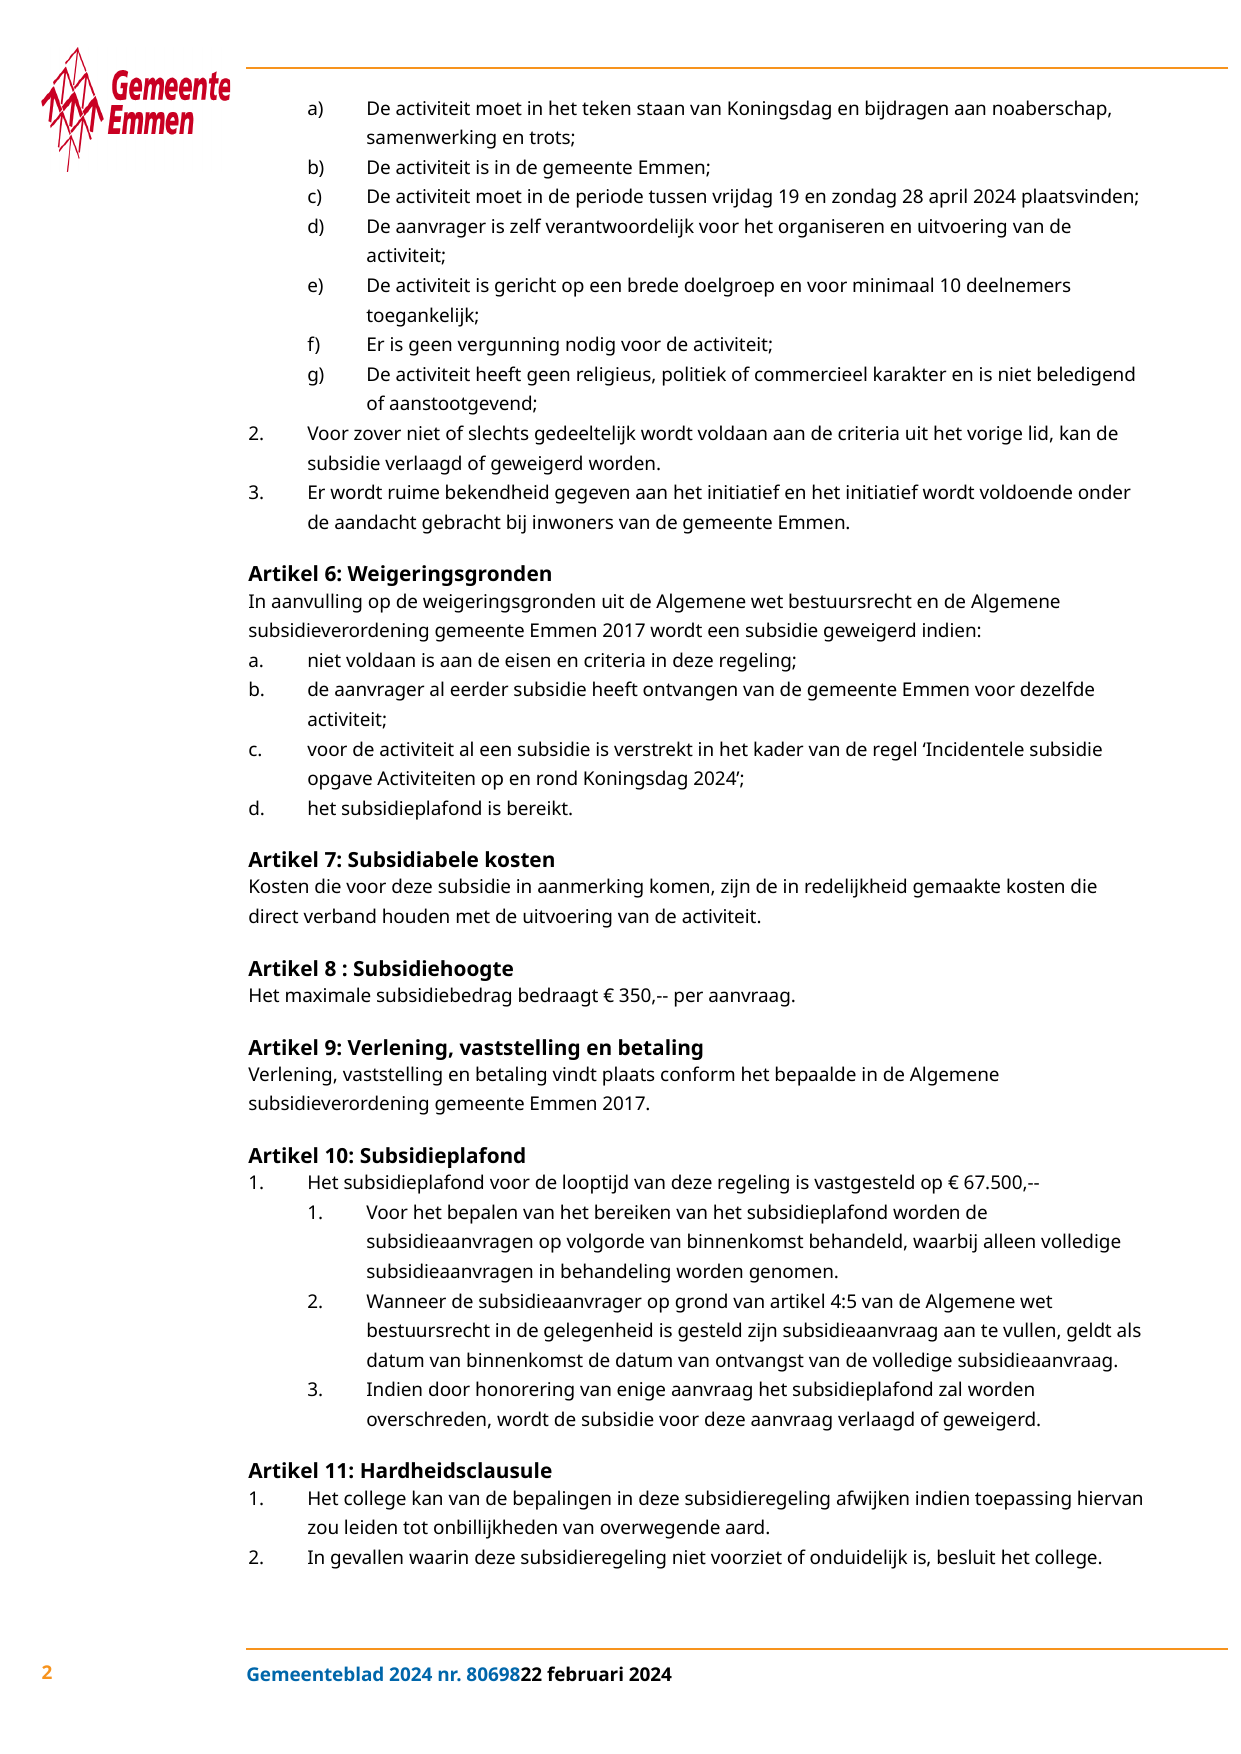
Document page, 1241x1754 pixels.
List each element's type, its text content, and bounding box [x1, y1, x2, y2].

text In aanvulling op de weigeringsgronden uit de Algemene wet bestuursrecht en de Algemene subsidieverordening gemeente Emmen 2017 wordt een subsidie geweigerd indien: [248, 588, 1152, 643]
text Artikel 11: Hardheidsclausule [248, 1457, 1152, 1485]
list Het college kan van de bepalingen in deze subsidieregeling afwijken indien toepassing hiervan zou leiden tot onbillijkheden van overwegende aard. [248, 1485, 1152, 1540]
list Indien door honorering van enige aanvraag het subsidieplafond zal worden overschreden, wordt de subsidie voor deze aanvraag verlaagd of geweigerd. [307, 1377, 1152, 1432]
list De activiteit is in de gemeente Emmen; [307, 154, 1152, 180]
list De aanvrager is zelf verantwoordelijk voor het organiseren en uitvoering van de activiteit; [307, 213, 1152, 268]
list Er is geen vergunning nodig voor de activiteit; [307, 331, 1152, 357]
list Wanneer de subsidieaanvrager op grond van artikel 4:5 van de Algemene wet bestuursrecht in de gelegenheid is gesteld zijn subsidieaanvraag aan te vullen, geldt als datum van binnenkomst de datum van ontvangst van de volledige subsidieaanvraag. [307, 1288, 1152, 1373]
list Er wordt ruime bekendheid gegeven aan het initiatief en het initiatief wordt voldoende onder de aandacht gebracht bij inwoners van de gemeente Emmen. [248, 479, 1152, 535]
picture [41, 47, 231, 172]
text Artikel 10: Subsidieplafond [248, 1141, 1152, 1169]
list De activiteit is gericht op een brede doelgroep en voor minimaal 10 deelnemers toegankelijk; [307, 272, 1152, 328]
text Kosten die voor deze subsidie in aanmerking komen, zijn de in redelijkheid gemaakte kosten die direct verband houden met de uitvoering van de activiteit. [248, 874, 1152, 929]
list In gevallen waarin deze subsidieregeling niet voorziet of onduidelijk is, besluit het college. [248, 1544, 1152, 1570]
list niet voldaan is aan de eisen en criteria in deze regeling; [248, 647, 1152, 673]
text Artikel 6: Weigeringsgronden [248, 559, 1152, 588]
list Voor het bepalen van het bereiken van het subsidieplafond worden de subsidieaanvragen op volgorde van binnenkomst behandeld, waarbij alleen volledige subsidieaanvragen in behandeling worden genomen. [307, 1199, 1152, 1284]
list voor de activiteit al een subsidie is verstrekt in het kader van de regel ‘Incidentele subsidie opgave Activiteiten op en rond Koningsdag 2024’; [248, 736, 1152, 791]
list De activiteit moet in het teken staan van Koningsdag en bijdragen aan noaberschap, samenwerking en trots; [307, 95, 1152, 150]
text Artikel 7: Subsidiabele kosten [248, 845, 1152, 874]
text Artikel 8 : Subsidiehoogte [248, 954, 1152, 982]
text Artikel 9: Verlening, vaststelling en betaling [248, 1033, 1152, 1061]
list De activiteit moet in de periode tussen vrijdag 19 en zondag 28 april 2024 plaatsvinden; [307, 183, 1152, 209]
list De activiteit heeft geen religieus, politiek of commercieel karakter en is niet beledigend of aanstootgevend; [307, 361, 1152, 416]
list Het subsidieplafond voor de looptijd van deze regeling is vastgesteld op € 67.500,-- [248, 1169, 1152, 1195]
list het subsidieplafond is bereikt. [248, 795, 1152, 821]
text Het maximale subsidiebedrag bedraagt € 350,-- per aanvraag. [248, 982, 1152, 1008]
text Verlening, vaststelling en betaling vindt plaats conform het bepaalde in de Algemene subsidieverordening gemeente Emmen 2017. [248, 1061, 1152, 1116]
list de aanvrager al eerder subsidie heeft ontvangen van de gemeente Emmen voor dezelfde activiteit; [248, 677, 1152, 732]
list Voor zover niet of slechts gedeeltelijk wordt voldaan aan de criteria uit het vorige lid, kan de subsidie verlaagd of geweigerd worden. [248, 420, 1152, 476]
